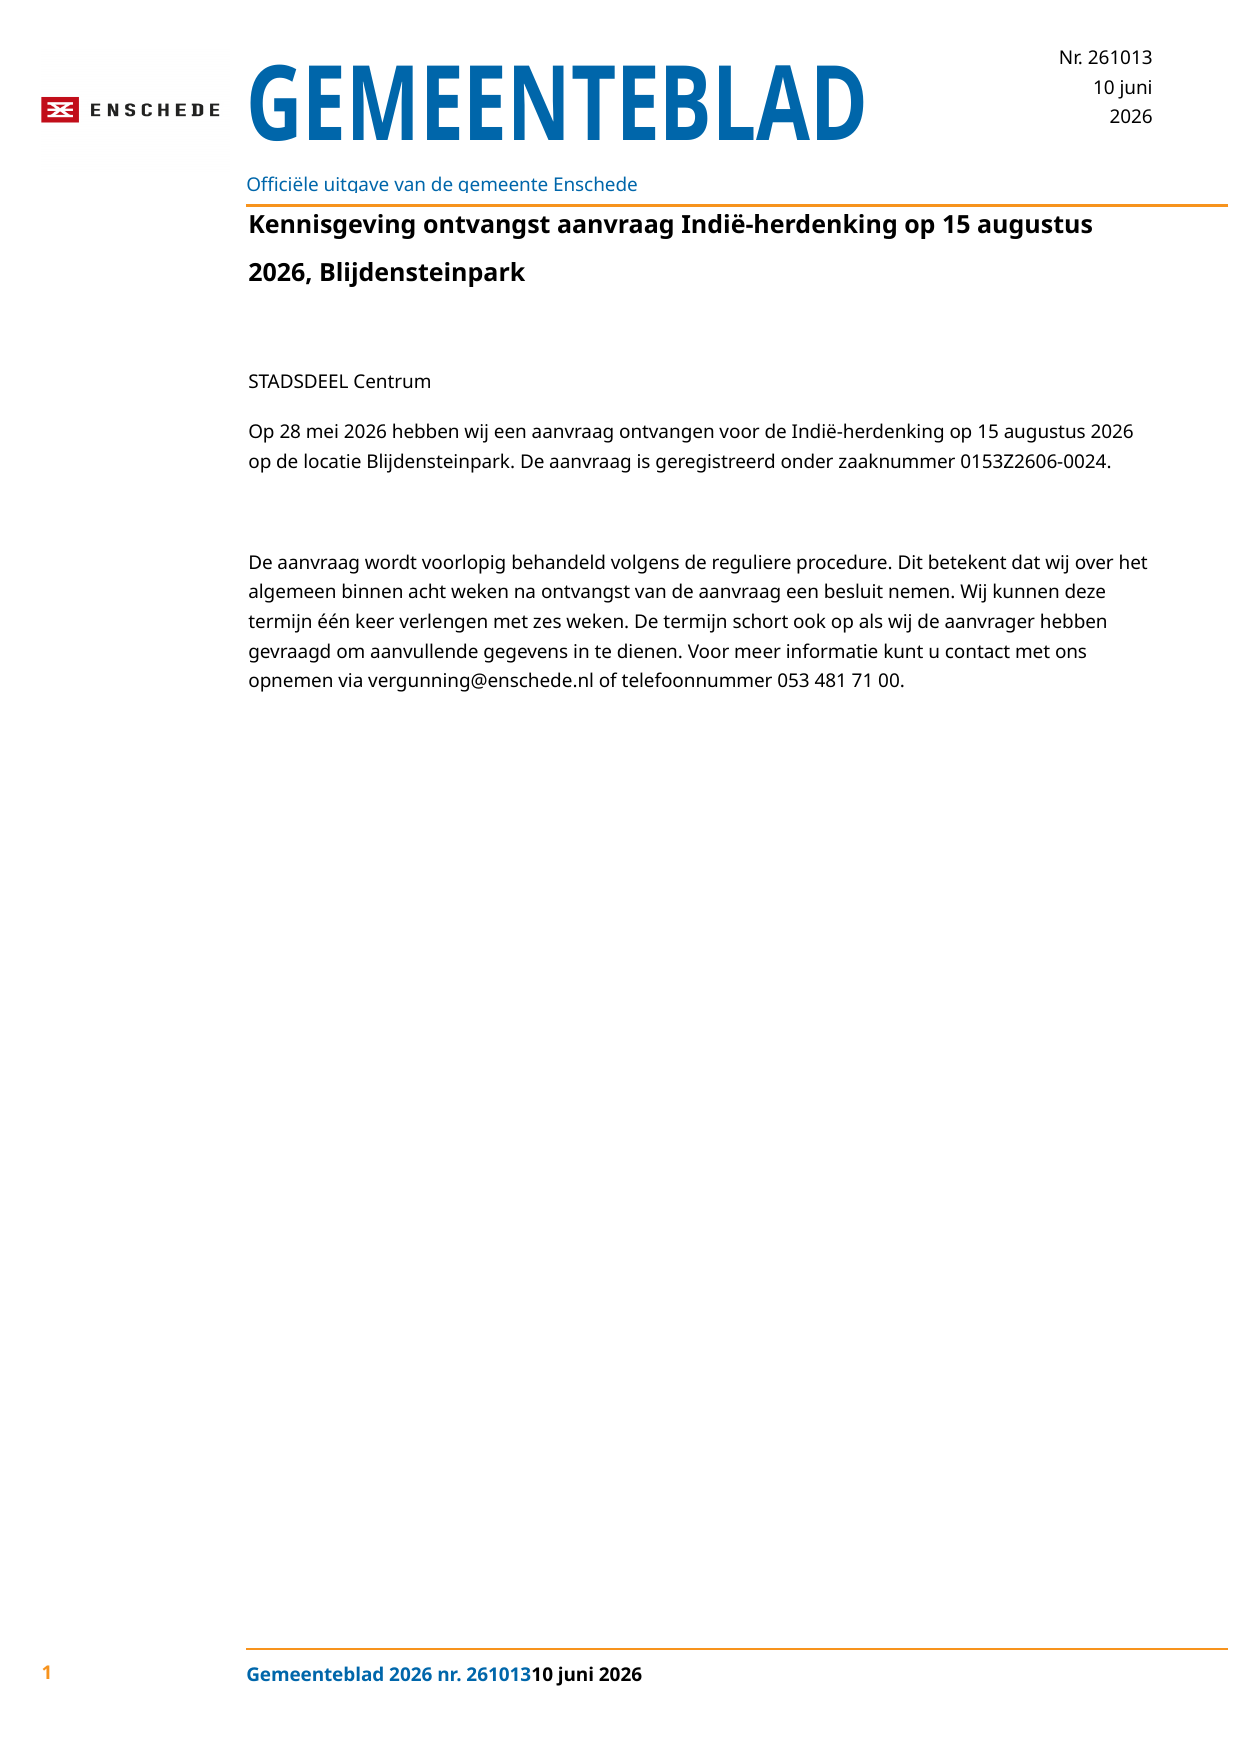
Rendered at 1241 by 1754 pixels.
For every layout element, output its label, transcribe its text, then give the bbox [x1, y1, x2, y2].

text De aanvraag wordt voorlopig behandeld volgens de reguliere procedure. Dit betekent dat wij over het algemeen binnen acht weken na ontvangst van de aanvraag een besluit nemen. Wij kunnen deze termijn één keer verlengen met zes weken. De termijn schort ook op als wij de aanvrager hebben gevraagd om aanvullende gegevens in te dienen. Voor meer informatie kunt u contact met ons opnemen via vergunning@enschede.nl of telefoonnummer 053 481 71 00. [248, 549, 1152, 693]
text STADSDEEL Centrum [248, 368, 1152, 394]
text Kennisgeving ontvangst aanvraag Indië-herdenking op 15 augustus 2026, Blijdensteinpark [248, 207, 1152, 288]
picture [41, 47, 231, 172]
text Op 28 mei 2026 hebben wij een aanvraag ontvangen voor de Indië-herdenking op 15 augustus 2026 op de locatie Blijdensteinpark. De aanvraag is geregistreerd onder zaaknummer 0153Z2606-0024. [248, 419, 1152, 474]
